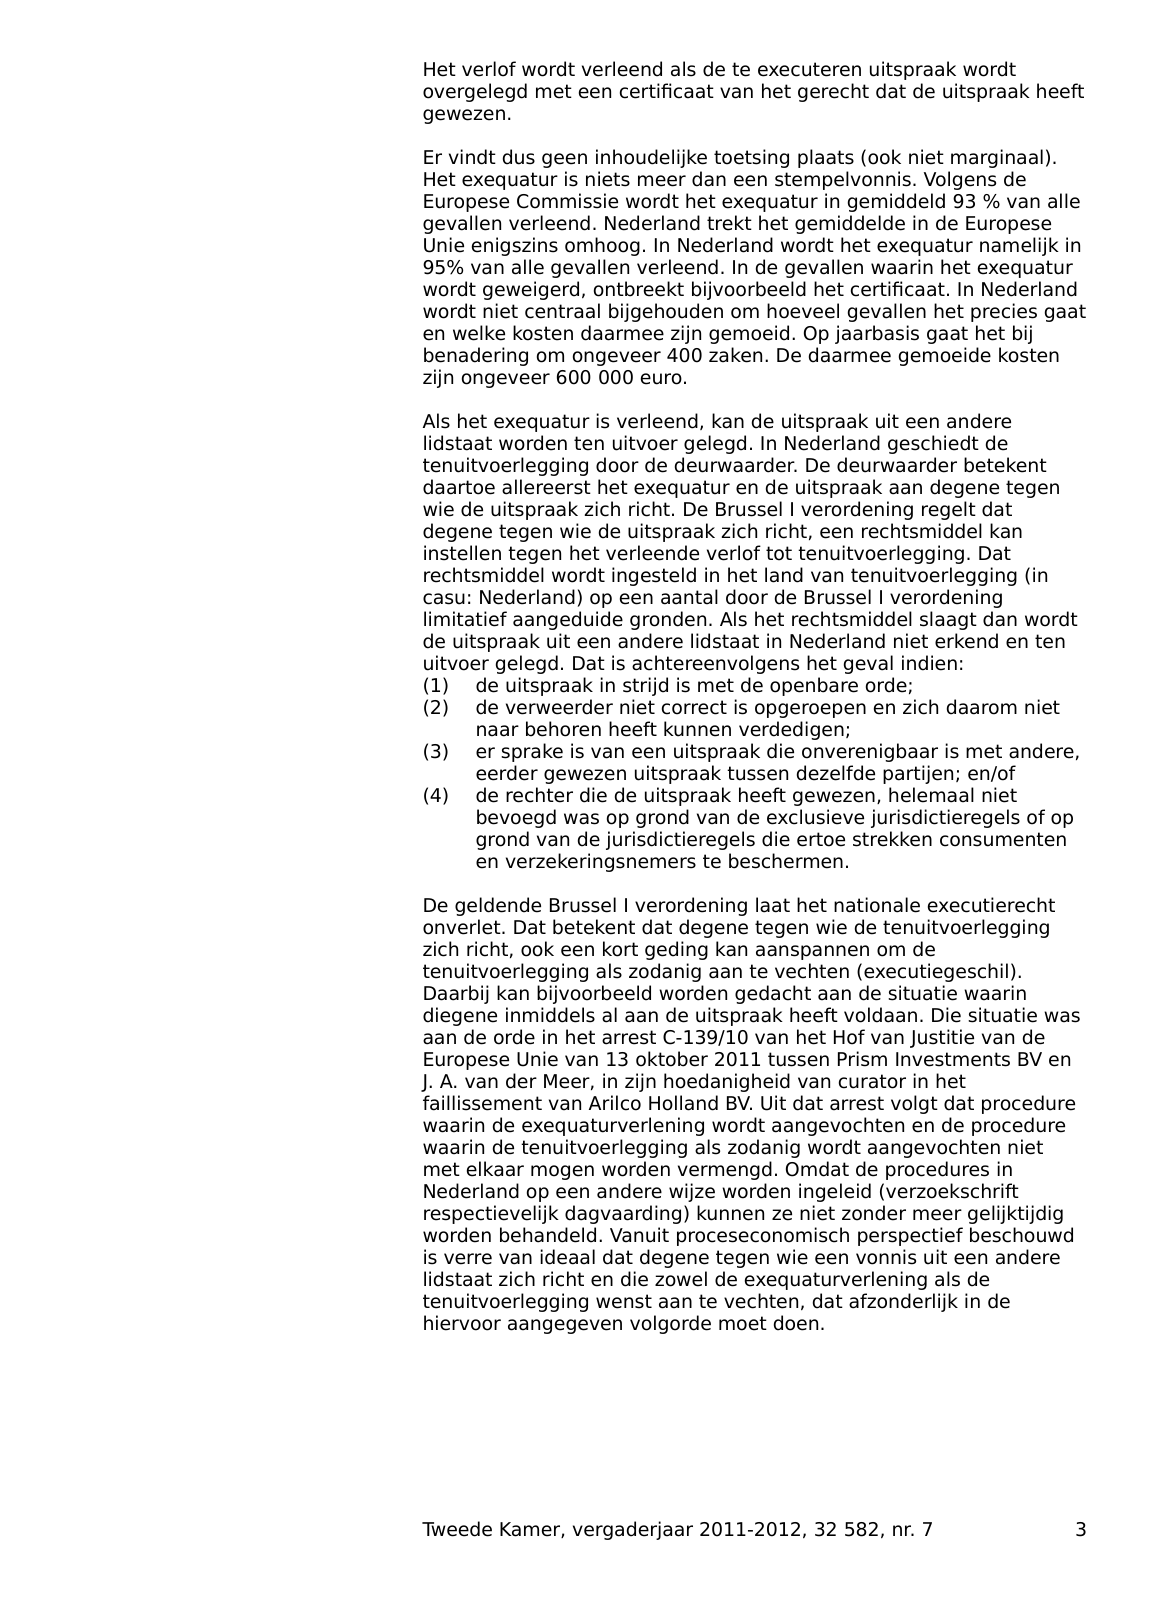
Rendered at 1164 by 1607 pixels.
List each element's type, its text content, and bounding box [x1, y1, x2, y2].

text (4) de rechter die de uitspraak heeft gewezen, helemaal niet bevoegd was op grond van de exclusieve jurisdictieregels of op grond van de jurisdictieregels die ertoe strekken consumenten en verzekeringsnemers te beschermen. [422, 785, 1087, 873]
text (3) er sprake is van een uitspraak die onverenigbaar is met andere, eerder gewezen uitspraak tussen dezelfde partijen; en/of [422, 741, 1087, 785]
text (1) de uitspraak in strijd is met de openbare orde; [422, 675, 1087, 697]
text Als het exequatur is verleend, kan de uitspraak uit een andere lidstaat worden ten uitvoer gelegd. In Nederland geschiedt de tenuitvoerlegging door de deurwaarder. De deurwaarder betekent daartoe allereerst het exequatur en de uitspraak aan degene tegen wie de uitspraak zich richt. De Brussel I verordening regelt dat degene tegen wie de uitspraak zich richt, een rechtsmiddel kan instellen tegen het verleende verlof tot tenuitvoerlegging. Dat rechtsmiddel wordt ingesteld in het land van tenuitvoerlegging (in casu: Nederland) op een aantal door de Brussel I verordening limitatief aangeduide gronden. Als het rechtsmiddel slaagt dan wordt de uitspraak uit een andere lidstaat in Nederland niet erkend en ten uitvoer gelegd. Dat is achtereenvolgens het geval indien: [422, 411, 1087, 675]
text Het verlof wordt verleend als de te executeren uitspraak wordt overgelegd met een certificaat van het gerecht dat de uitspraak heeft gewezen. [422, 59, 1087, 125]
text De geldende Brussel I verordening laat het nationale executierecht onverlet. Dat betekent dat degene tegen wie de tenuitvoerlegging zich richt, ook een kort geding kan aanspannen om de tenuitvoerlegging als zodanig aan te vechten (executiegeschil). Daarbij kan bijvoorbeeld worden gedacht aan de situatie waarin diegene inmiddels al aan de uitspraak heeft voldaan. Die situatie was aan de orde in het arrest C-139/10 van het Hof van Justitie van de Europese Unie van 13 oktober 2011 tussen Prism Investments BV en J. A. van der Meer, in zijn hoedanigheid van curator in het faillissement van Arilco Holland BV. Uit dat arrest volgt dat procedure waarin de exequaturverlening wordt aangevochten en de procedure waarin de tenuitvoerlegging als zodanig wordt aangevochten niet met elkaar mogen worden vermengd. Omdat de procedures in Nederland op een andere wijze worden ingeleid (verzoekschrift respectievelijk dagvaarding) kunnen ze niet zonder meer gelijktijdig worden behandeld. Vanuit proceseconomisch perspectief beschouwd is verre van ideaal dat degene tegen wie een vonnis uit een andere lidstaat zich richt en die zowel de exequaturverlening als de tenuitvoerlegging wenst aan te vechten, dat afzonderlijk in de hiervoor aangegeven volgorde moet doen. [422, 895, 1087, 1334]
text Er vindt dus geen inhoudelijke toetsing plaats (ook niet marginaal). Het exequatur is niets meer dan een stempelvonnis. Volgens de Europese Commissie wordt het exequatur in gemiddeld 93 % van alle gevallen verleend. Nederland trekt het gemiddelde in de Europese Unie enigszins omhoog. In Nederland wordt het exequatur namelijk in 95% van alle gevallen verleend. In de gevallen waarin het exequatur wordt geweigerd, ontbreekt bijvoorbeeld het certificaat. In Nederland wordt niet centraal bijgehouden om hoeveel gevallen het precies gaat en welke kosten daarmee zijn gemoeid. Op jaarbasis gaat het bij benadering om ongeveer 400 zaken. De daarmee gemoeide kosten zijn ongeveer 600 000 euro. [422, 147, 1087, 389]
text (2) de verweerder niet correct is opgeroepen en zich daarom niet naar behoren heeft kunnen verdedigen; [422, 697, 1087, 741]
